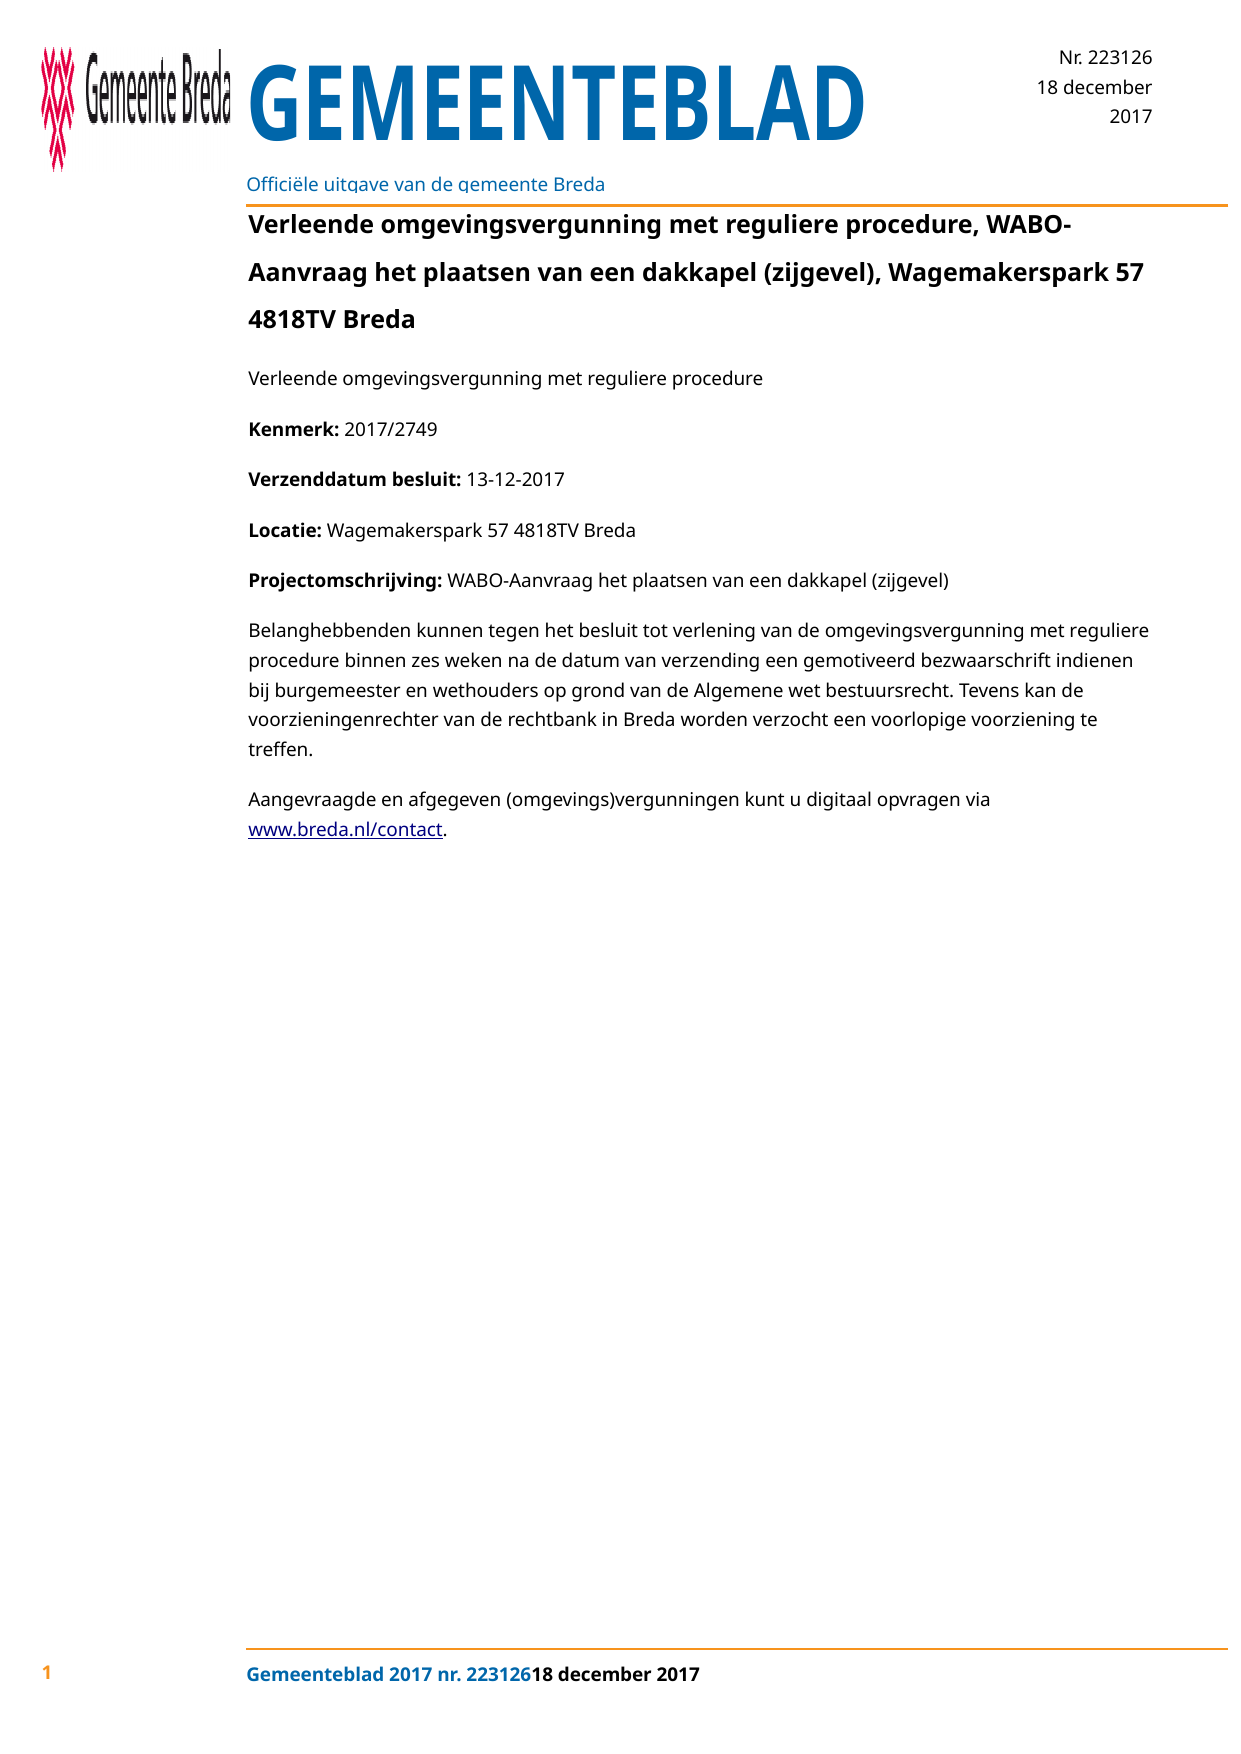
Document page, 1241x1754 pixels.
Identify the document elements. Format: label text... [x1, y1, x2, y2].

text Verleende omgevingsvergunning met reguliere procedure, WABO-Aanvraag het plaatsen van een dakkapel (zijgevel), Wagemakerspark 57 4818TV Breda [248, 207, 1152, 336]
text Aangevraagde en afgegeven (omgevings)vergunningen kunt u digitaal opvragen via www.breda.nl/contact. [248, 786, 1152, 842]
text Locatie: Wagemakerspark 57 4818TV Breda [248, 517, 1152, 542]
text Projectomschrijving: WABO-Aanvraag het plaatsen van een dakkapel (zijgevel) [248, 567, 1152, 593]
picture [41, 47, 231, 172]
text Verleende omgevingsvergunning met reguliere procedure [248, 366, 1152, 391]
text Verzenddatum besluit: 13-12-2017 [248, 466, 1152, 492]
text Kenmerk: 2017/2749 [248, 416, 1152, 442]
text Belanghebbenden kunnen tegen het besluit tot verlening van de omgevingsvergunning met reguliere procedure binnen zes weken na de datum van verzending een gemotiveerd bezwaarschrift indienen bij burgemeester en wethouders op grond van de Algemene wet bestuursrecht. Tevens kan de voorzieningenrechter van de rechtbank in Breda worden verzocht een voorlopige voorziening te treffen. [248, 618, 1152, 762]
